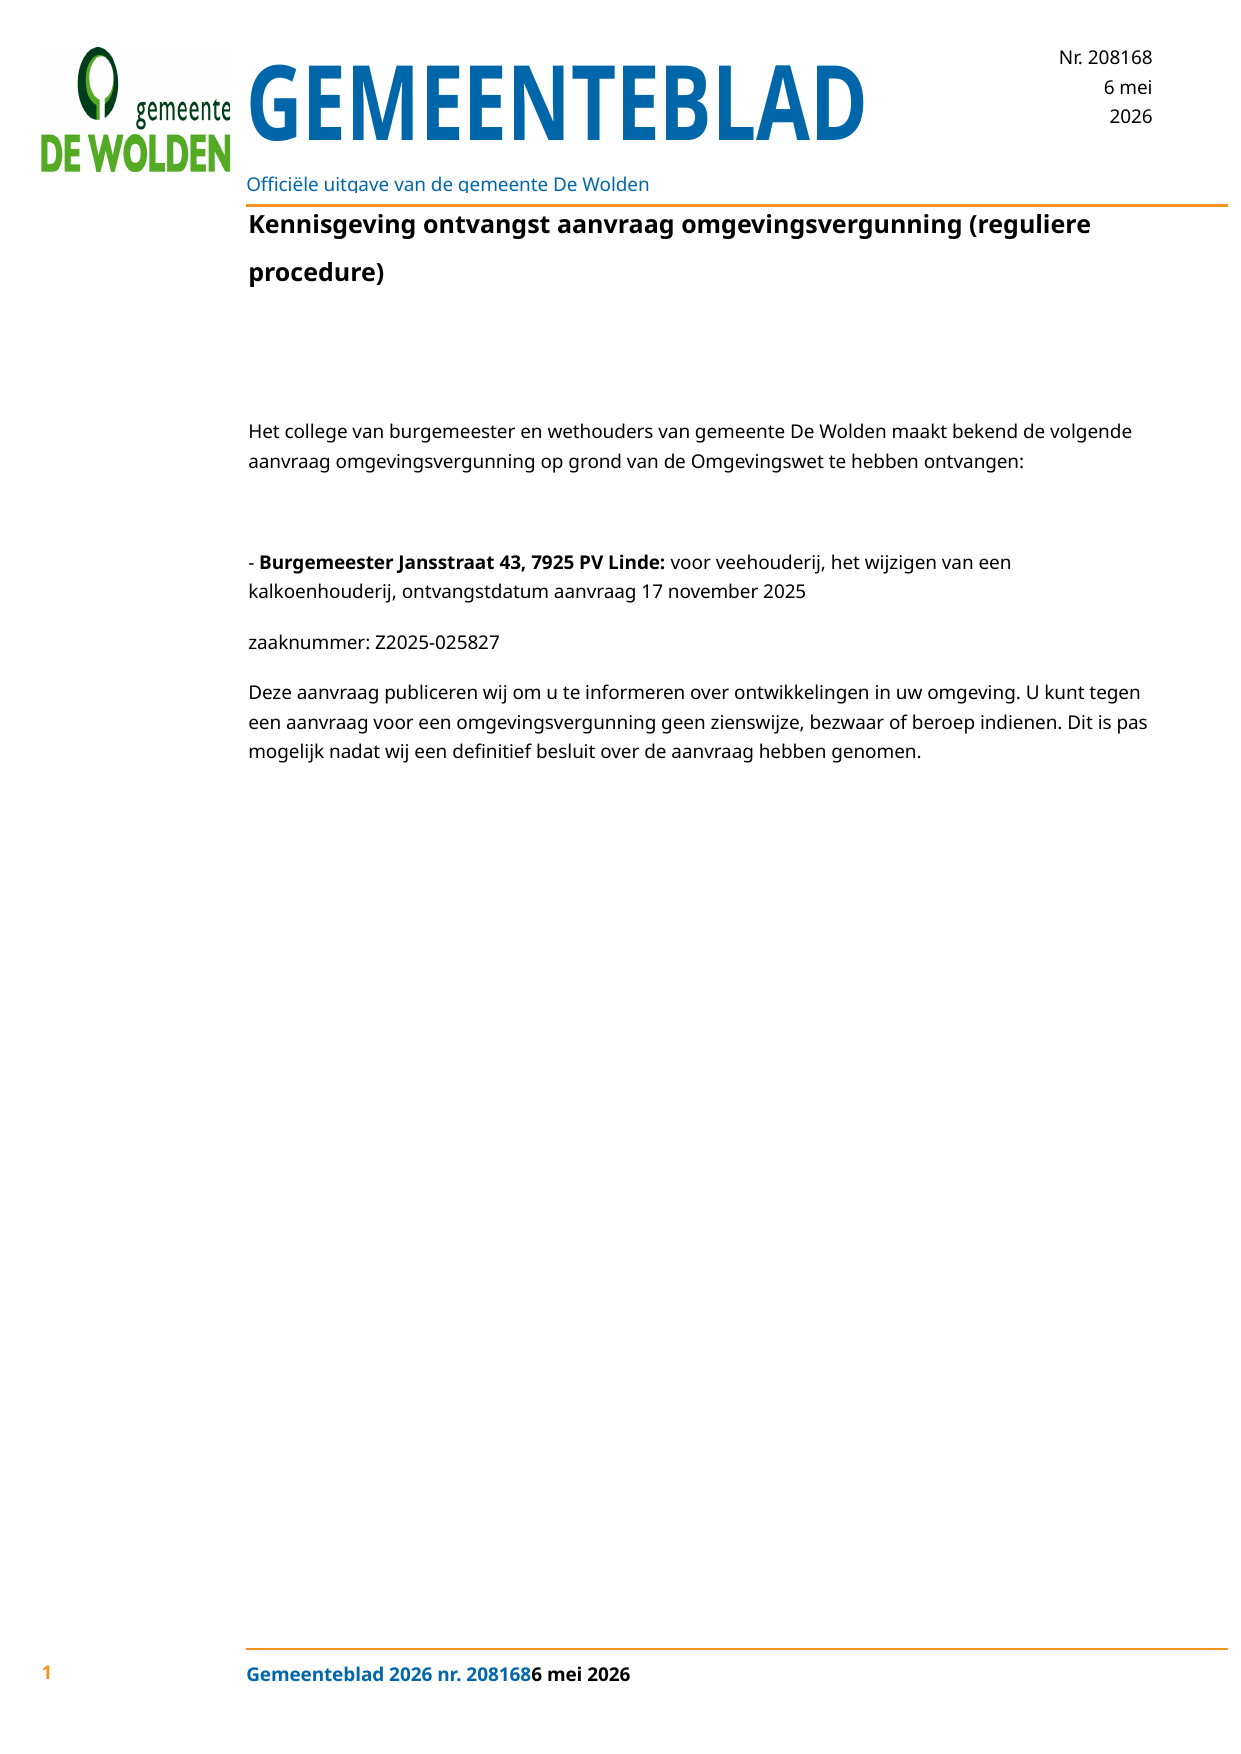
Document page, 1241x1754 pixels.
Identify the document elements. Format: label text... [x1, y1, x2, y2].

picture [41, 47, 231, 172]
text zaaknummer: Z2025-025827 [248, 629, 1152, 655]
text Deze aanvraag publiceren wij om u te informeren over ontwikkelingen in uw omgeving. U kunt tegen een aanvraag voor een omgevingsvergunning geen zienswijze, bezwaar of beroep indienen. Dit is pas mogelijk nadat wij een definitief besluit over de aanvraag hebben genomen. [248, 679, 1152, 764]
text - Burgemeester Jansstraat 43, 7925 PV Linde: voor veehouderij, het wijzigen van een kalkoenhouderij, ontvangstdatum aanvraag 17 november 2025 [248, 549, 1152, 604]
text Kennisgeving ontvangst aanvraag omgevingsvergunning (reguliere procedure) [248, 207, 1152, 288]
text Het college van burgemeester en wethouders van gemeente De Wolden maakt bekend de volgende aanvraag omgevingsvergunning op grond van de Omgevingswet te hebben ontvangen: [248, 419, 1152, 474]
